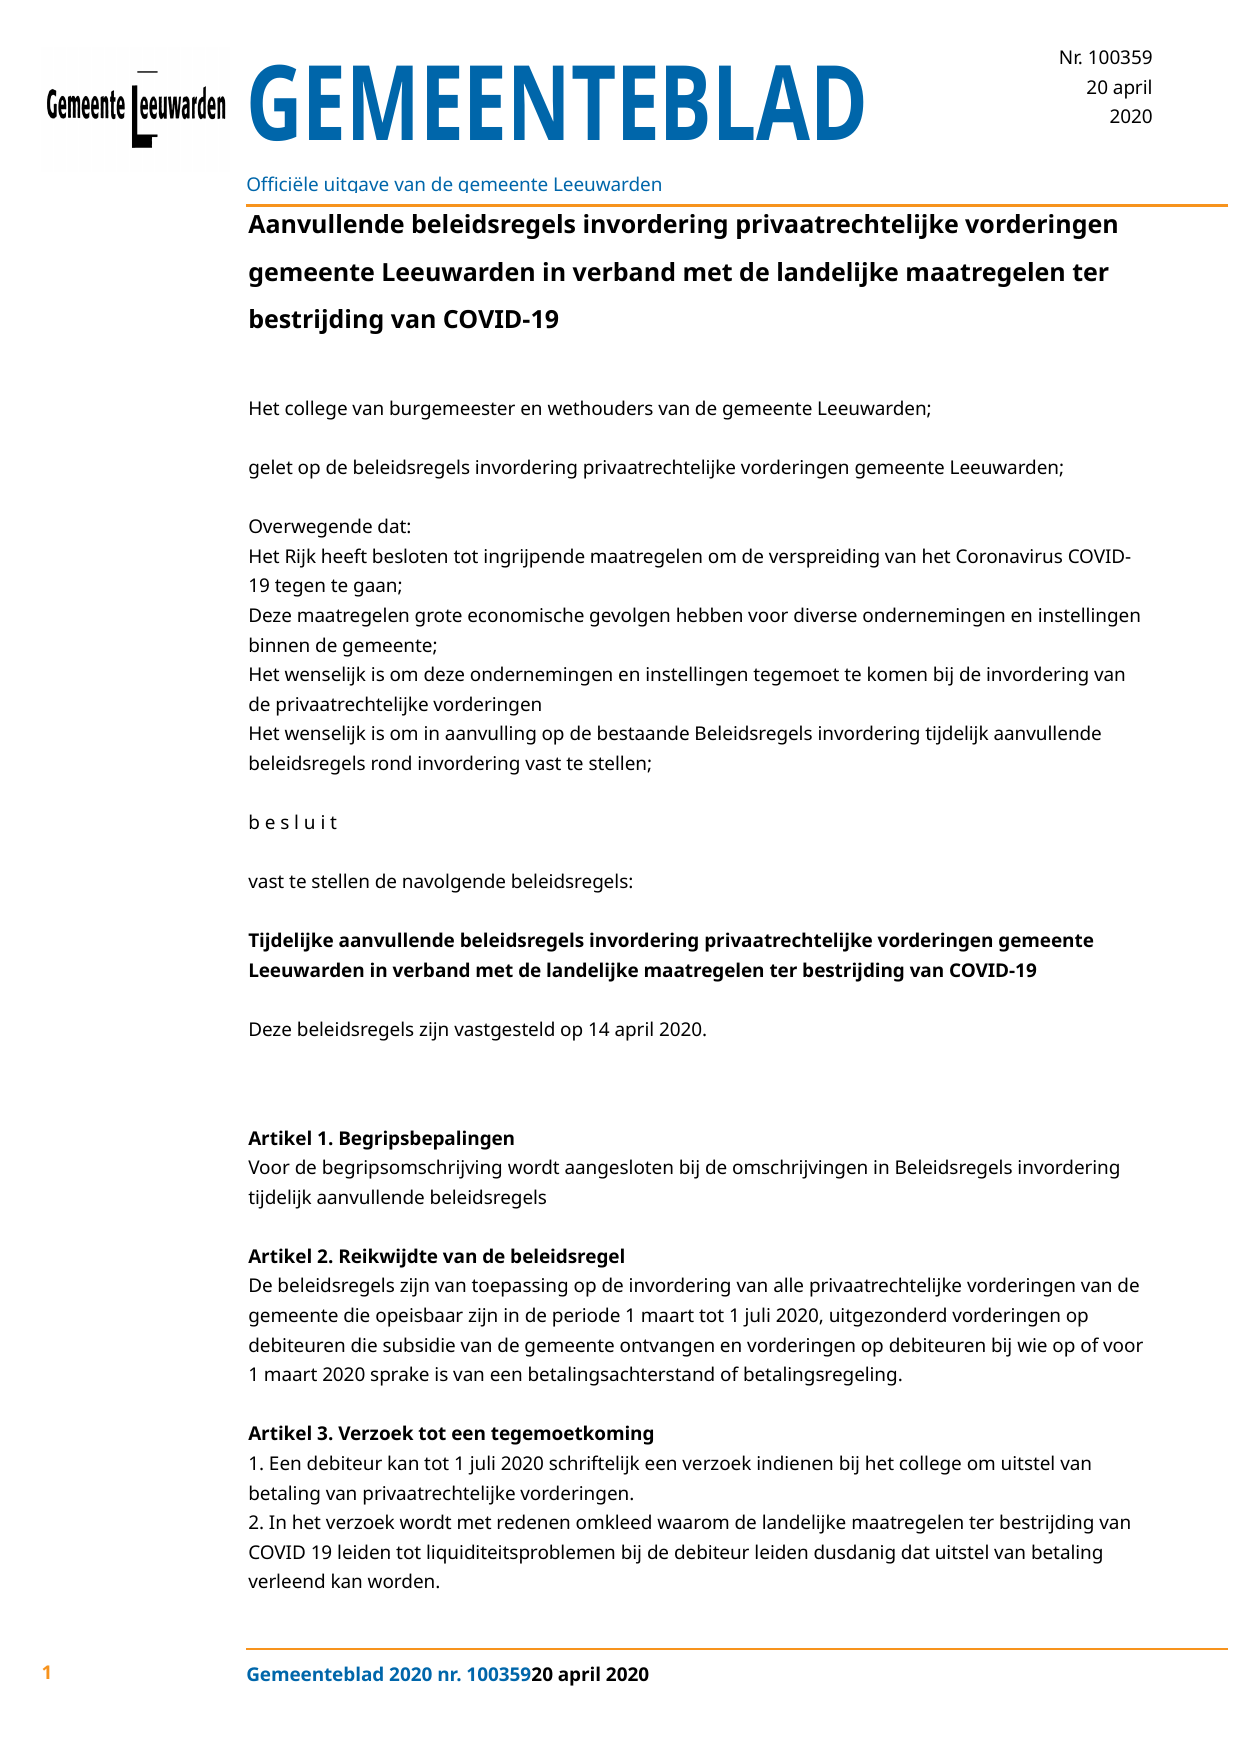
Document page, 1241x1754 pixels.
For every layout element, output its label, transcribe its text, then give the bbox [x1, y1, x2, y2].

text Artikel 1. Begripsbepalingen [248, 1125, 1152, 1151]
text b e s l u i t [248, 809, 1152, 835]
text 1. Een debiteur kan tot 1 juli 2020 schriftelijk een verzoek indienen bij het college om uitstel van betaling van privaatrechtelijke vorderingen. [248, 1450, 1152, 1506]
text Overwegende dat: [248, 513, 1152, 539]
text Aanvullende beleidsregels invordering privaatrechtelijke vorderingen gemeente Leeuwarden in verband met de landelijke maatregelen ter bestrijding van COVID-19 [248, 207, 1152, 336]
picture [41, 47, 231, 172]
text 2. In het verzoek wordt met redenen omkleed waarom de landelijke maatregelen ter bestrijding van COVID 19 leiden tot liquiditeitsproblemen bij de debiteur leiden dusdanig dat uitstel van betaling verleend kan worden. [248, 1509, 1152, 1594]
text Artikel 2. Reikwijdte van de beleidsregel [248, 1243, 1152, 1269]
text Het college van burgemeester en wethouders van de gemeente Leeuwarden; [248, 395, 1152, 421]
text Voor de begripsomschrijving wordt aangesloten bij de omschrijvingen in Beleidsregels invordering tijdelijk aanvullende beleidsregels [248, 1154, 1152, 1210]
text Artikel 3. Verzoek tot een tegemoetkoming [248, 1421, 1152, 1446]
text Het Rijk heeft besloten tot ingrijpende maatregelen om de verspreiding van het Coronavirus COVID-19 tegen te gaan; [248, 543, 1152, 598]
text Tijdelijke aanvullende beleidsregels invordering privaatrechtelijke vorderingen gemeente Leeuwarden in verband met de landelijke maatregelen ter bestrijding van COVID-19 [248, 928, 1152, 983]
text Het wenselijk is om deze ondernemingen en instellingen tegemoet te komen bij de invordering van de privaatrechtelijke vorderingen [248, 661, 1152, 717]
text vast te stellen de navolgende beleidsregels: [248, 868, 1152, 894]
text Deze maatregelen grote economische gevolgen hebben voor diverse ondernemingen en instellingen binnen de gemeente; [248, 602, 1152, 657]
text De beleidsregels zijn van toepassing op de invordering van alle privaatrechtelijke vorderingen van de gemeente die opeisbaar zijn in de periode 1 maart tot 1 juli 2020, uitgezonderd vorderingen op debiteuren die subsidie van de gemeente ontvangen en vorderingen op debiteuren bij wie op of voor 1 maart 2020 sprake is van een betalingsachterstand of betalingsregeling. [248, 1273, 1152, 1387]
text Deze beleidsregels zijn vastgesteld op 14 april 2020. [248, 1016, 1152, 1042]
text gelet op de beleidsregels invordering privaatrechtelijke vorderingen gemeente Leeuwarden; [248, 454, 1152, 480]
text Het wenselijk is om in aanvulling op de bestaande Beleidsregels invordering tijdelijk aanvullende beleidsregels rond invordering vast te stellen; [248, 721, 1152, 776]
